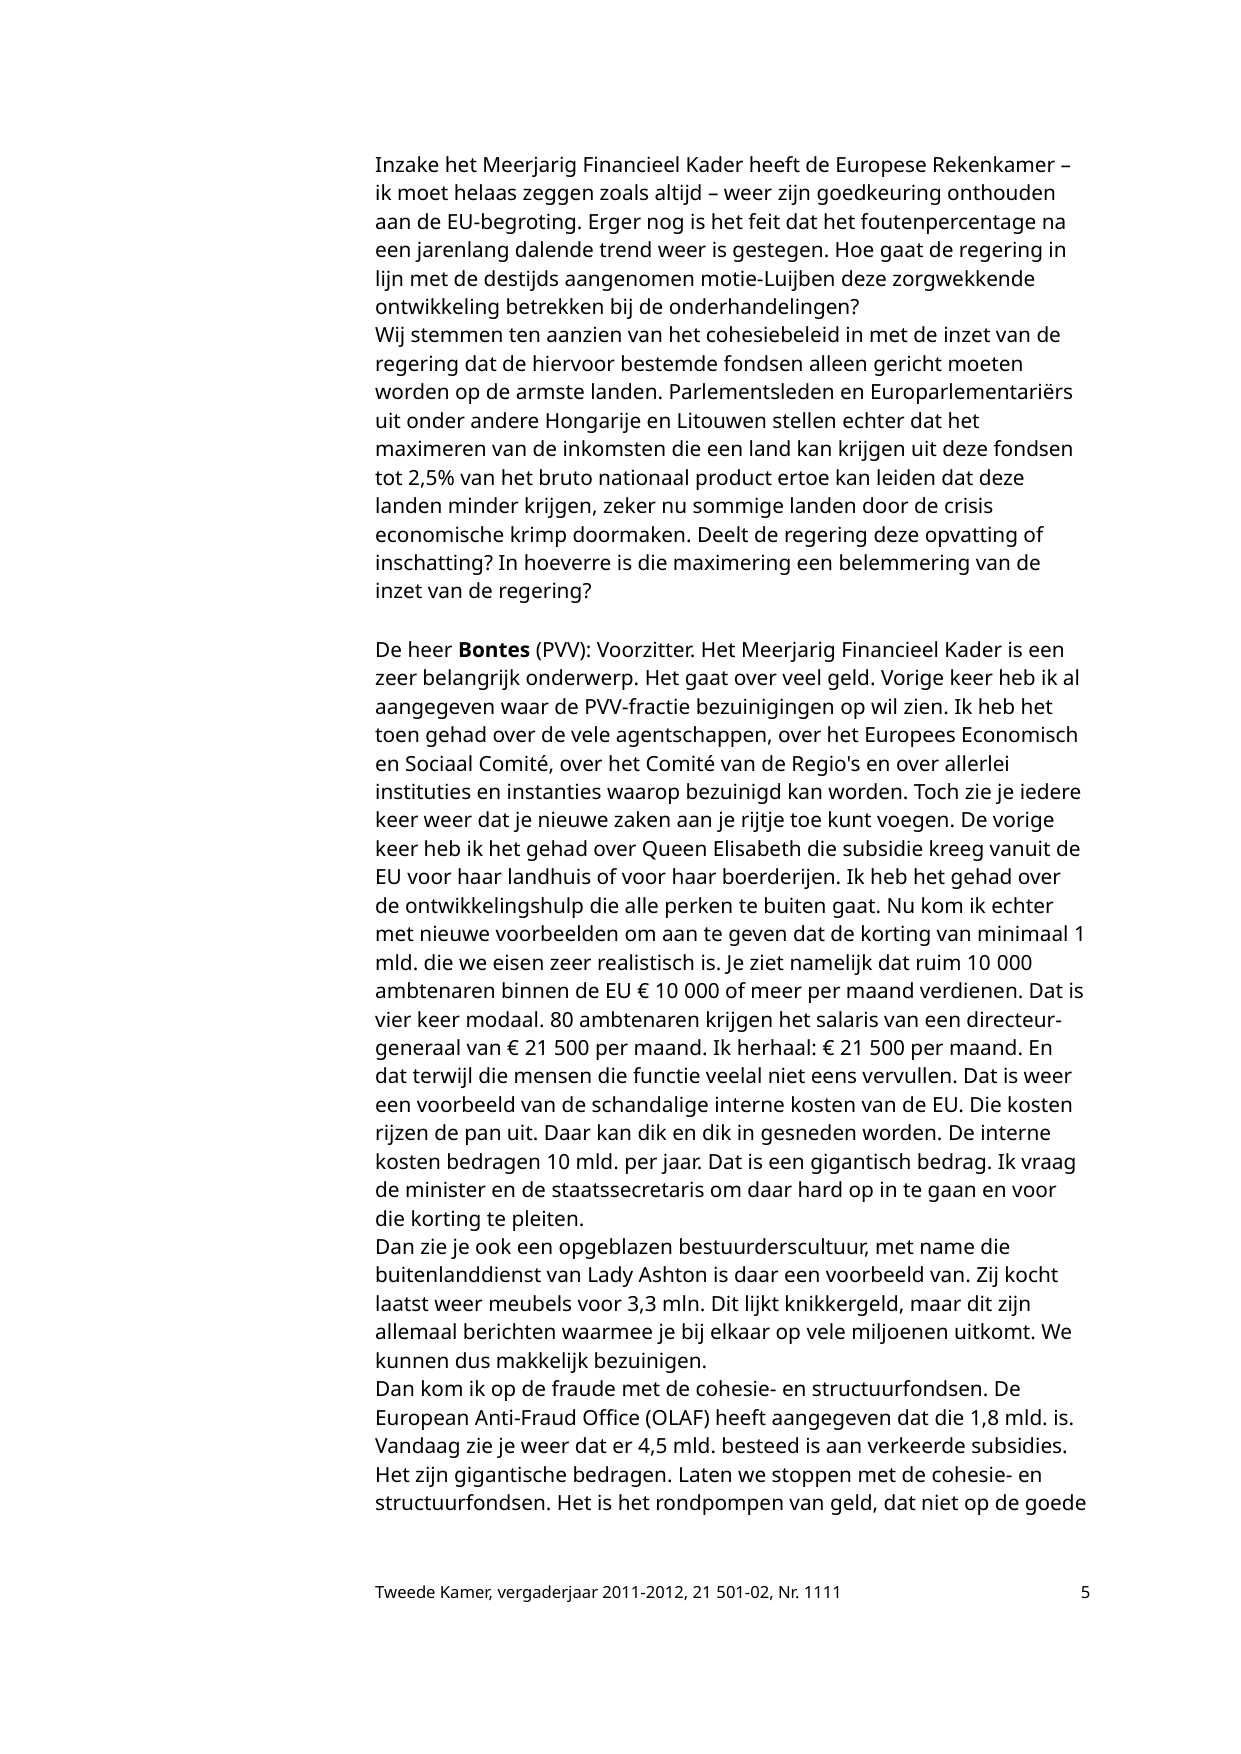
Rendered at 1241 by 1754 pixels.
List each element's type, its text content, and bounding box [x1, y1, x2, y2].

text De heer Bontes (PVV): Voorzitter. Het Meerjarig Financieel Kader is een zeer belangrijk onderwerp. Het gaat over veel geld. Vorige keer heb ik al aangegeven waar de PVV-fractie bezuinigingen op wil zien. Ik heb het toen gehad over de vele agentschappen, over het Europees Economisch en Sociaal Comité, over het Comité van de Regio's en over allerlei instituties en instanties waarop bezuinigd kan worden. Toch zie je iedere keer weer dat je nieuwe zaken aan je rijtje toe kunt voegen. De vorige keer heb ik het gehad over Queen Elisabeth die subsidie kreeg vanuit de EU voor haar landhuis of voor haar boerderijen. Ik heb het gehad over de ontwikkelingshulp die alle perken te buiten gaat. Nu kom ik echter met nieuwe voorbeelden om aan te geven dat de korting van minimaal 1 mld. die we eisen zeer realistisch is. Je ziet namelijk dat ruim 10 000 ambtenaren binnen de EU € 10 000 of meer per maand verdienen. Dat is vier keer modaal. 80 ambtenaren krijgen het salaris van een directeur-generaal van € 21 500 per maand. Ik herhaal: € 21 500 per maand. En dat terwijl die mensen die functie veelal niet eens vervullen. Dat is weer een voorbeeld van de schandalige interne kosten van de EU. Die kosten rijzen de pan uit. Daar kan dik en dik in gesneden worden. De interne kosten bedragen 10 mld. per jaar. Dat is een gigantisch bedrag. Ik vraag de minister en de staatssecretaris om daar hard op in te gaan en voor die korting te pleiten. [375, 635, 1090, 1232]
text Inzake het Meerjarig Financieel Kader heeft de Europese Rekenkamer – ik moet helaas zeggen zoals altijd – weer zijn goedkeuring onthouden aan de EU-begroting. Erger nog is het feit dat het foutenpercentage na een jarenlang dalende trend weer is gestegen. Hoe gaat de regering in lijn met de destijds aangenomen motie-Luijben deze zorgwekkende ontwikkeling betrekken bij de onderhandelingen? [375, 150, 1090, 321]
text Dan zie je ook een opgeblazen bestuurderscultuur, met name die buitenlanddienst van Lady Ashton is daar een voorbeeld van. Zij kocht laatst weer meubels voor 3,3 mln. Dit lijkt knikkergeld, maar dit zijn allemaal berichten waarmee je bij elkaar op vele miljoenen uitkomt. We kunnen dus makkelijk bezuinigen. [375, 1232, 1090, 1374]
text Wij stemmen ten aanzien van het cohesiebeleid in met de inzet van de regering dat de hiervoor bestemde fondsen alleen gericht moeten worden op de armste landen. Parlementsleden en Europarlementariërs uit onder andere Hongarije en Litouwen stellen echter dat het maximeren van de inkomsten die een land kan krijgen uit deze fondsen tot 2,5% van het bruto nationaal product ertoe kan leiden dat deze landen minder krijgen, zeker nu sommige landen door de crisis economische krimp doormaken. Deelt de regering deze opvatting of inschatting? In hoeverre is die maximering een belemmering van de inzet van de regering? [375, 321, 1090, 605]
text Dan kom ik op de fraude met de cohesie- en structuurfondsen. De European Anti-Fraud Office (OLAF) heeft aangegeven dat die 1,8 mld. is. Vandaag zie je weer dat er 4,5 mld. besteed is aan verkeerde subsidies. Het zijn gigantische bedragen. Laten we stoppen met de cohesie- en structuurfondsen. Het is het rondpompen van geld, dat niet op de goede [375, 1374, 1090, 1517]
